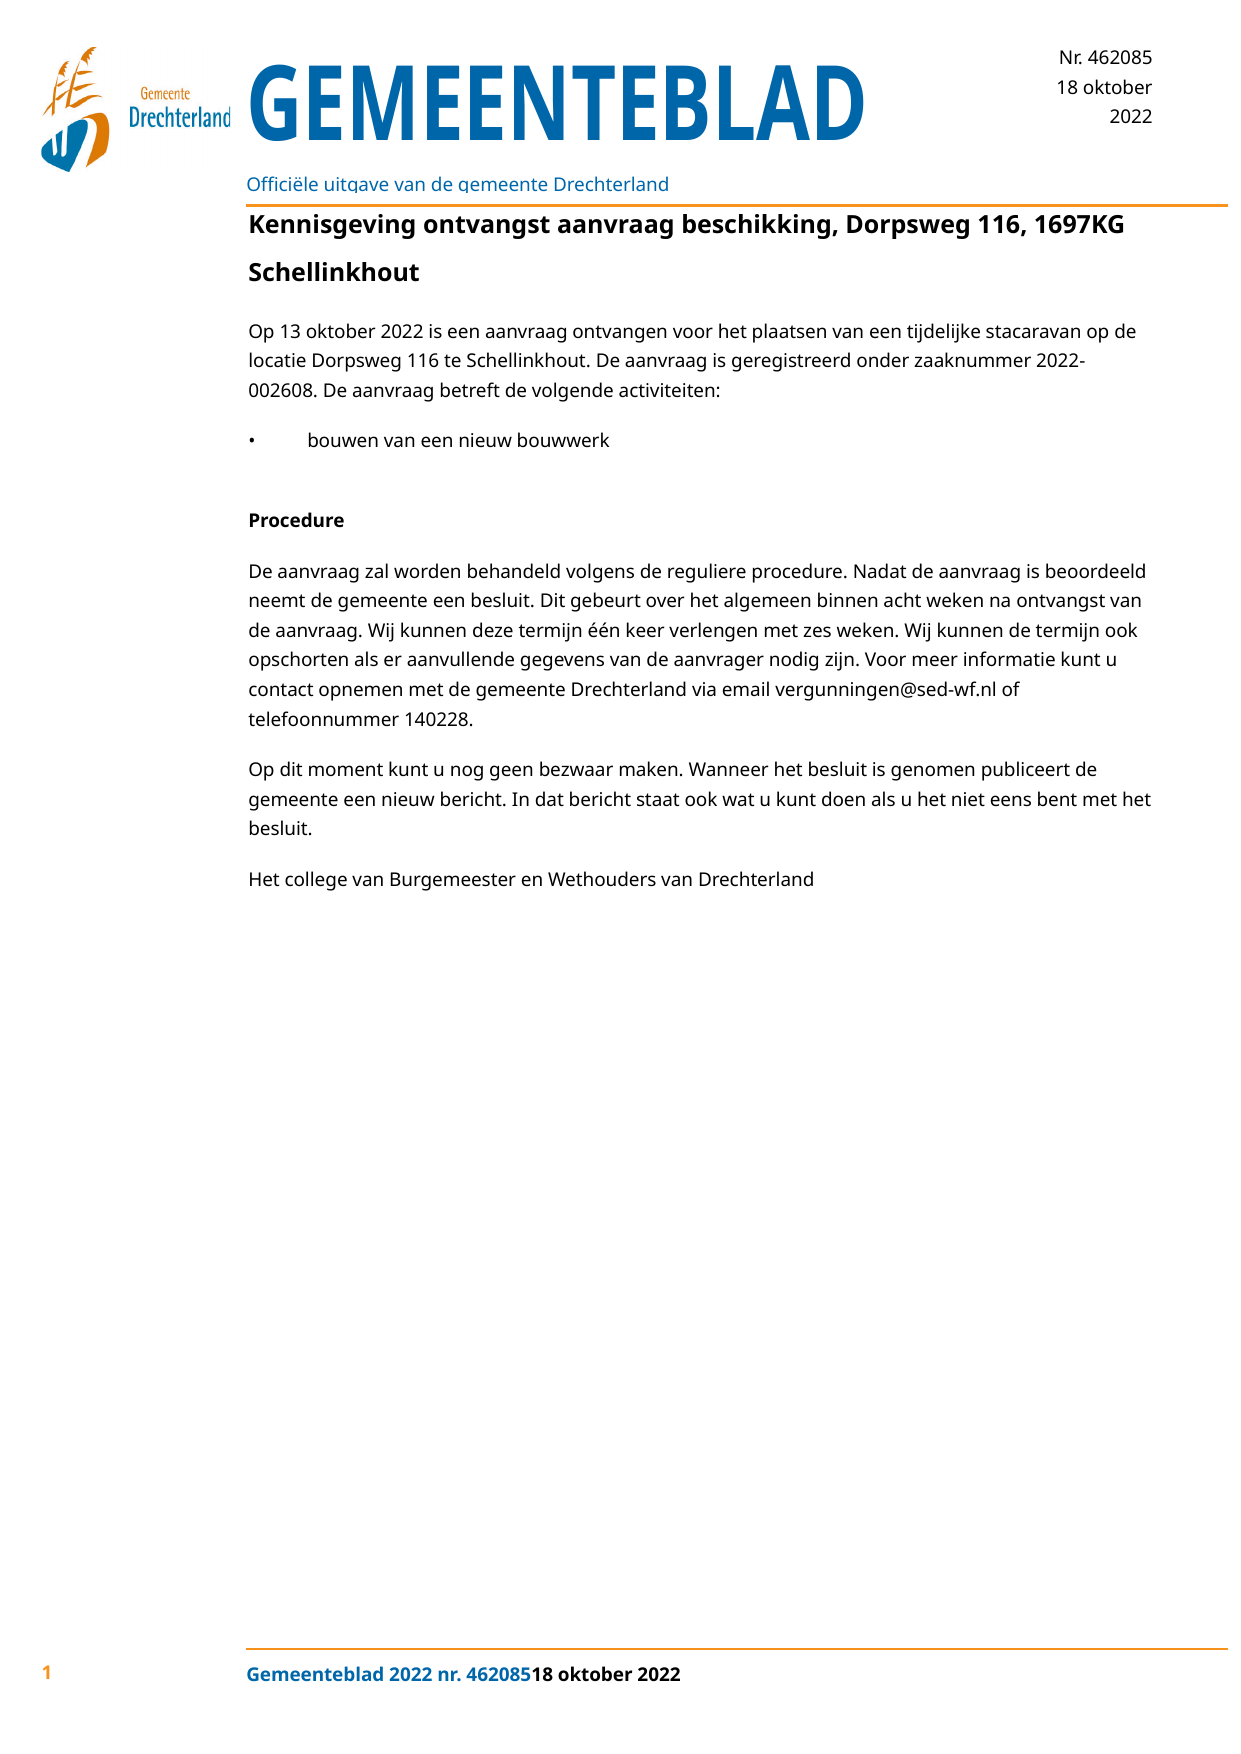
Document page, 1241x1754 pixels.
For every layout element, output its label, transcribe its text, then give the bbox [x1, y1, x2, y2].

text Op 13 oktober 2022 is een aanvraag ontvangen voor het plaatsen van een tijdelijke stacaravan op de locatie Dorpsweg 116 te Schellinkhout. De aanvraag is geregistreerd onder zaaknummer 2022-002608. De aanvraag betreft de volgende activiteiten: [248, 318, 1152, 403]
list bouwen van een nieuw bouwwerk [248, 427, 1152, 453]
picture [41, 47, 231, 172]
picture [226, 115, 231, 124]
picture [41, 158, 64, 172]
text Procedure [248, 507, 1152, 533]
text Het college van Burgemeester en Wethouders van Drechterland [248, 866, 1152, 892]
text Kennisgeving ontvangst aanvraag beschikking, Dorpsweg 116, 1697KG Schellinkhout [248, 207, 1152, 288]
text De aanvraag zal worden behandeld volgens de reguliere procedure. Nadat de aanvraag is beoordeeld neemt de gemeente een besluit. Dit gebeurt over het algemeen binnen acht weken na ontvangst van de aanvraag. Wij kunnen deze termijn één keer verlengen met zes weken. Wij kunnen de termijn ook opschorten als er aanvullende gegevens van de aanvrager nodig zijn. Voor meer informatie kunt u contact opnemen met de gemeente Drechterland via email vergunningen@sed-wf.nl of telefoonnummer 140228. [248, 558, 1152, 732]
text Op dit moment kunt u nog geen bezwaar maken. Wanneer het besluit is genomen publiceert de gemeente een nieuw bericht. In dat bericht staat ook wat u kunt doen als u het niet eens bent met het besluit. [248, 756, 1152, 841]
